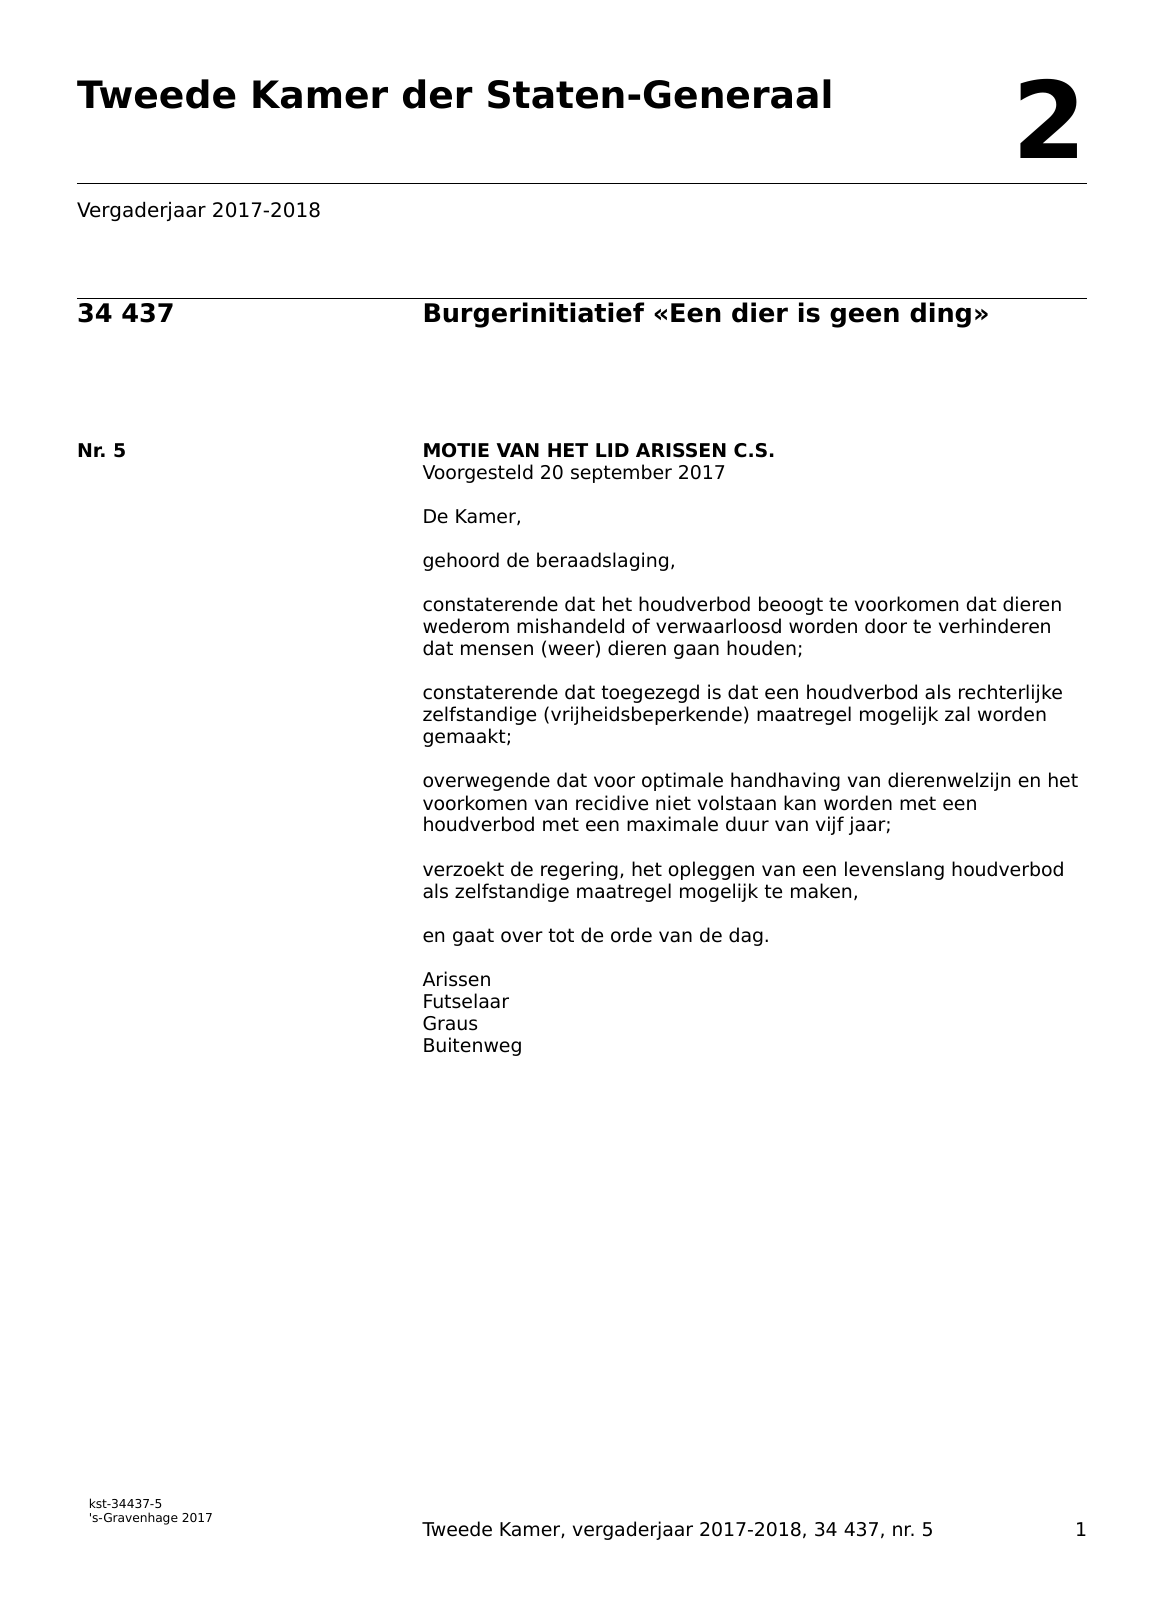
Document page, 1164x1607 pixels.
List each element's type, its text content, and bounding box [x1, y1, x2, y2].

text Futselaar [422, 991, 1087, 1013]
text overwegende dat voor optimale handhaving van dierenwelzijn en het voorkomen van recidive niet volstaan kan worden met een houdverbod met een maximale duur van vijf jaar; [422, 770, 1087, 836]
text Buitenweg [422, 1035, 1087, 1057]
subtitle Nr. 5 MOTIE VAN HET LID ARISSEN C.S. [77, 440, 1087, 462]
text 's-Gravenhage 2017 [88, 1511, 323, 1525]
text verzoekt de regering, het opleggen van een levenslang houdverbod als zelfstandige maatregel mogelijk te maken, [422, 858, 1087, 902]
text constaterende dat toegezegd is dat een houdverbod als rechterlijke zelfstandige (vrijheidsbeperkende) maatregel mogelijk zal worden gemaakt; [422, 682, 1087, 748]
table_header Tweede Kamer der Staten-Generaal [77, 59, 886, 183]
text kst-34437-5 [88, 1497, 323, 1511]
text gehoord de beraadslaging, [422, 550, 1087, 572]
text De Kamer, [422, 506, 1087, 528]
text Voorgesteld 20 september 2017 [422, 462, 1087, 484]
subtitle 34 437 Burgerinitiatief «Een dier is geen ding» [77, 299, 1087, 329]
table_cell Vergaderjaar 2017-2018 [77, 184, 1087, 298]
text en gaat over tot de orde van de dag. [422, 925, 1087, 947]
text Graus [422, 1013, 1087, 1035]
text constaterende dat het houdverbod beoogt te voorkomen dat dieren wederom mishandeld of verwaarloosd worden door te verhinderen dat mensen (weer) dieren gaan houden; [422, 594, 1087, 660]
text Arissen [422, 969, 1087, 991]
table_header 2 [886, 59, 1087, 183]
